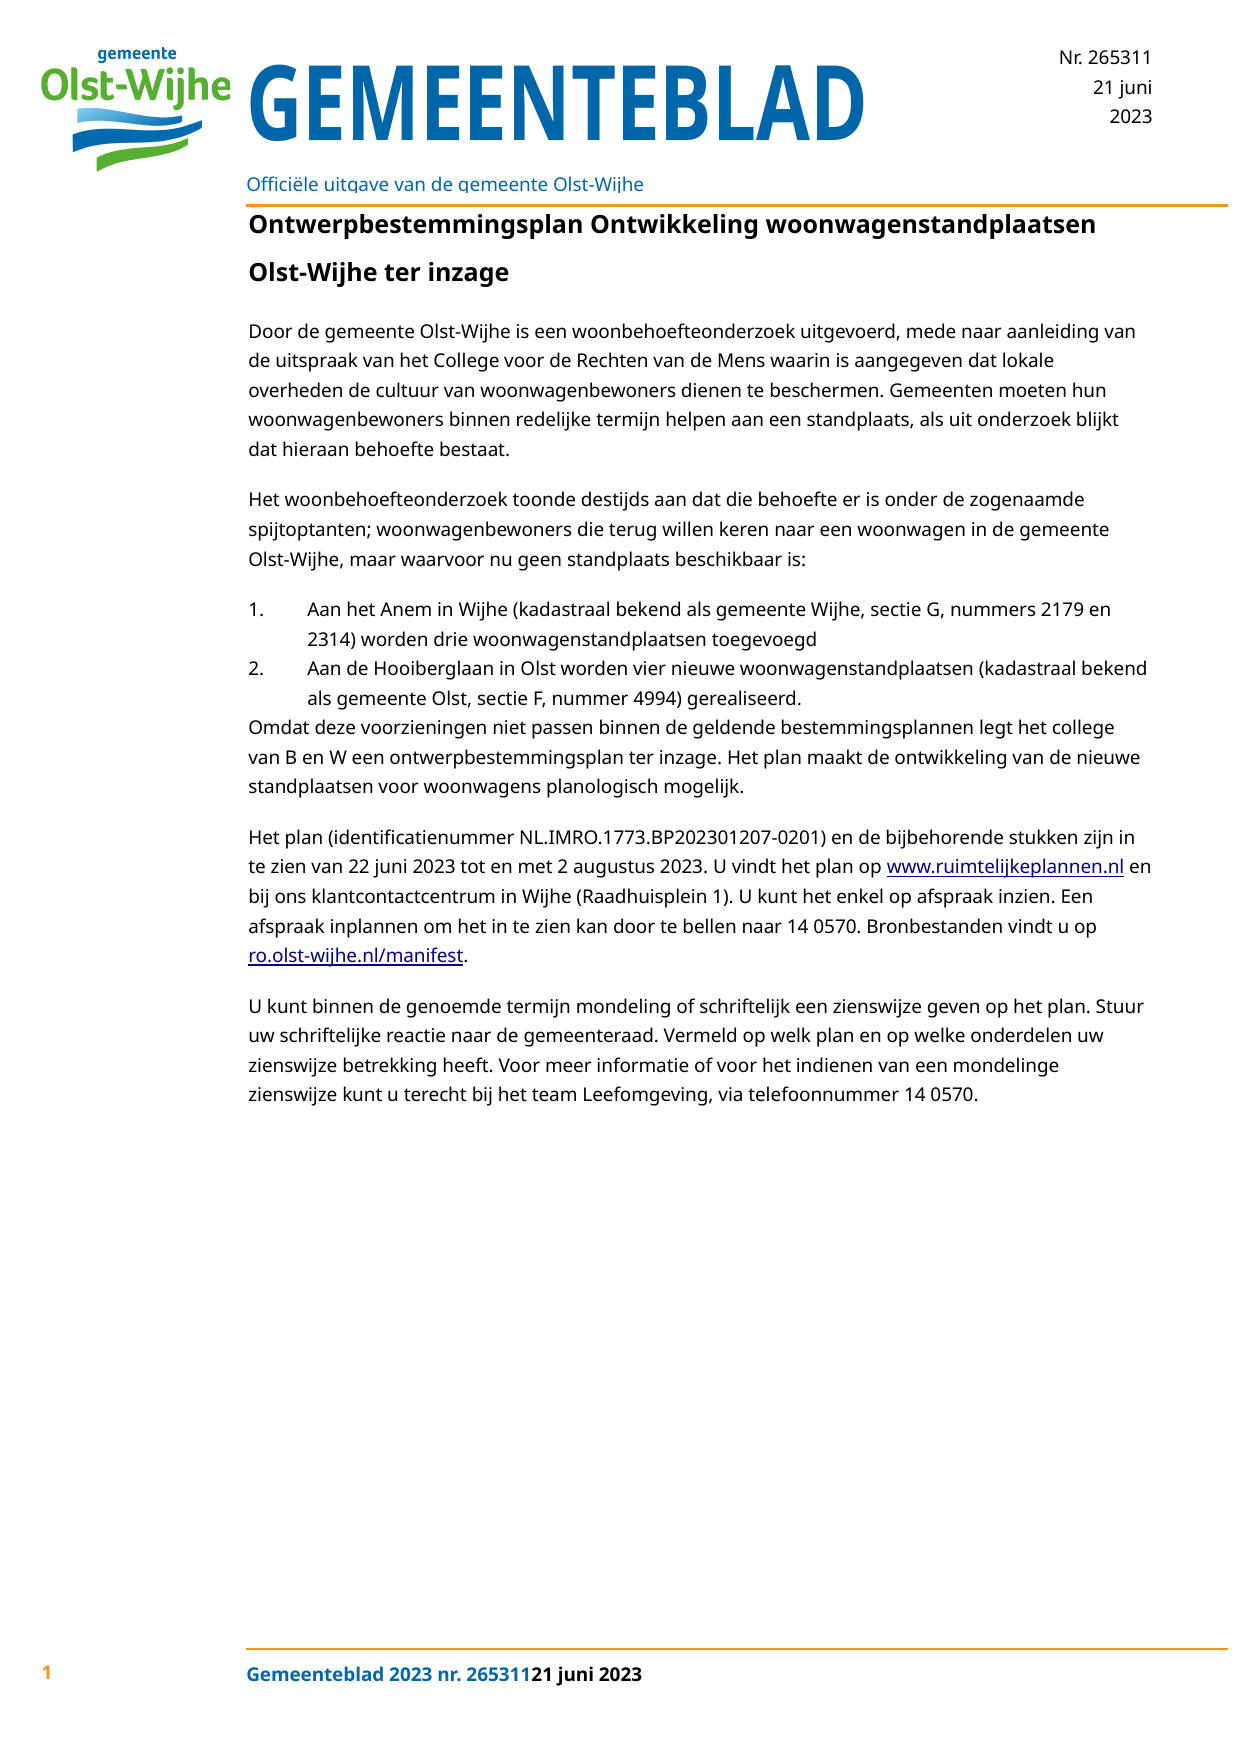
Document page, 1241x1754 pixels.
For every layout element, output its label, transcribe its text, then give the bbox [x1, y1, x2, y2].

text Het woonbehoefteonderzoek toonde destijds aan dat die behoefte er is onder de zogenaamde spijtoptanten; woonwagenbewoners die terug willen keren naar een woonwagen in de gemeente Olst-Wijhe, maar waarvoor nu geen standplaats beschikbaar is: [248, 487, 1152, 572]
list Aan het Anem in Wijhe (kadastraal bekend als gemeente Wijhe, sectie G, nummers 2179 en 2314) worden drie woonwagenstandplaatsen toegevoegd [248, 596, 1152, 652]
text U kunt binnen de genoemde termijn mondeling of schriftelijk een zienswijze geven op het plan. Stuur uw schriftelijke reactie naar de gemeenteraad. Vermeld op welk plan en op welke onderdelen uw zienswijze betrekking heeft. Voor meer informatie of voor het indienen van een mondelinge zienswijze kunt u terecht bij het team Leefomgeving, via telefoonnummer 14 0570. [248, 993, 1152, 1107]
text Het plan (identificatienummer NL.IMRO.1773.BP202301207-0201) en de bijbehorende stukken zijn in te zien van 22 juni 2023 tot en met 2 augustus 2023. U vindt het plan op www.ruimtelijkeplannen.nl en bij ons klantcontactcentrum in Wijhe (Raadhuisplein 1). U kunt het enkel op afspraak inzien. Een afspraak inplannen om het in te zien kan door te bellen naar 14 0570. Bronbestanden vindt u op ro.olst-wijhe.nl/manifest. [248, 824, 1152, 968]
picture [41, 47, 231, 172]
list Aan de Hooiberglaan in Olst worden vier nieuwe woonwagenstandplaatsen (kadastraal bekend als gemeente Olst, sectie F, nummer 4994) gerealiseerd. [248, 655, 1152, 711]
text Omdat deze voorzieningen niet passen binnen de geldende bestemmingsplannen legt het college van B en W een ontwerpbestemmingsplan ter inzage. Het plan maakt de ontwikkeling van de nieuwe standplaatsen voor woonwagens planologisch mogelijk. [248, 714, 1152, 799]
text Door de gemeente Olst-Wijhe is een woonbehoefteonderzoek uitgevoerd, mede naar aanleiding van de uitspraak van het College voor de Rechten van de Mens waarin is aangegeven dat lokale overheden de cultuur van woonwagenbewoners dienen te beschermen. Gemeenten moeten hun woonwagenbewoners binnen redelijke termijn helpen aan een standplaats, als uit onderzoek blijkt dat hieraan behoefte bestaat. [248, 318, 1152, 462]
text Ontwerpbestemmingsplan Ontwikkeling woonwagenstandplaatsen Olst-Wijhe ter inzage [248, 207, 1152, 288]
